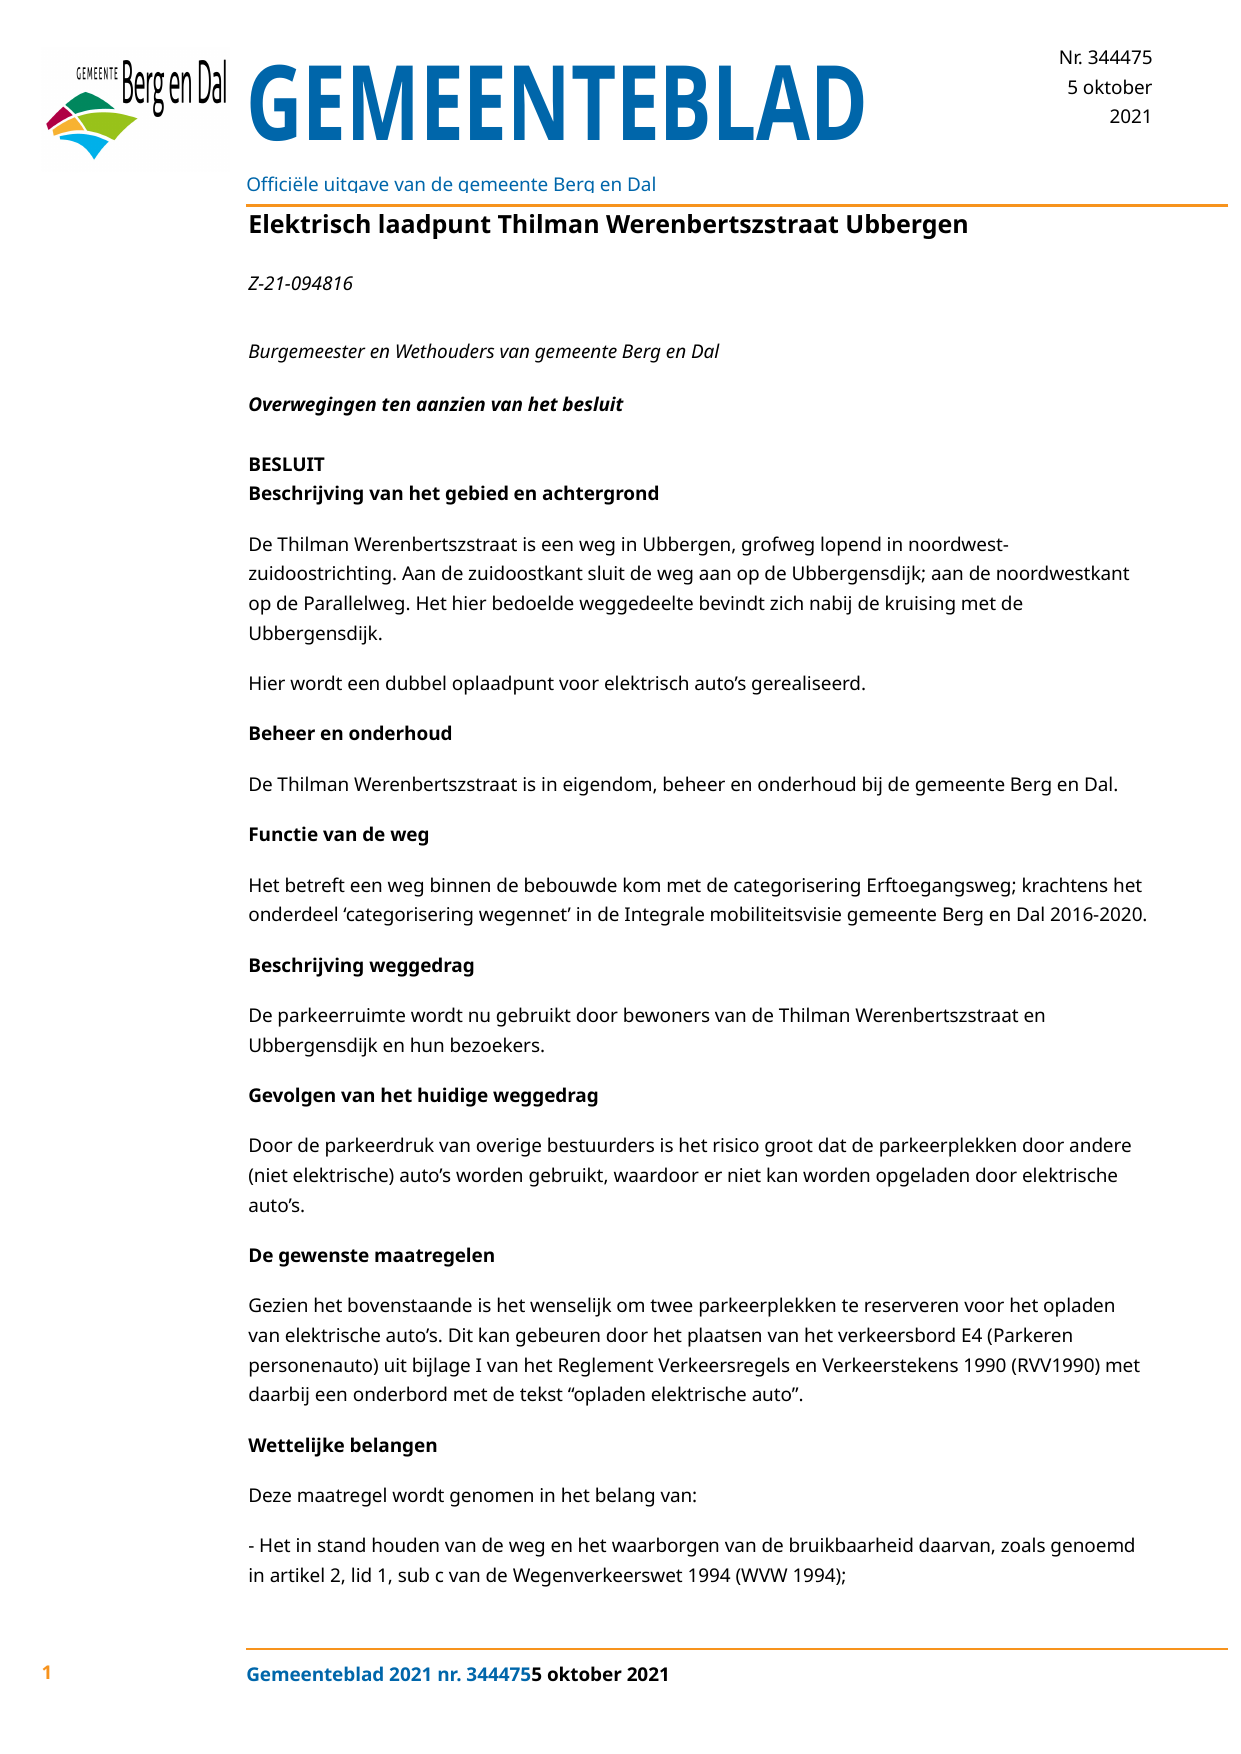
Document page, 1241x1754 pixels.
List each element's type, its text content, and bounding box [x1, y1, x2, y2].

text Functie van de weg [248, 821, 1152, 847]
text De parkeerruimte wordt nu gebruikt door bewoners van de Thilman Werenbertszstraat en Ubbergensdijk en hun bezoekers. [248, 1002, 1152, 1057]
text Elektrisch laadpunt Thilman Werenbertszstraat Ubbergen [248, 207, 1152, 241]
text BESLUIT [248, 451, 1152, 477]
text Burgemeester en Wethouders van gemeente Berg en Dal [248, 338, 1152, 364]
text Deze maatregel wordt genomen in het belang van: [248, 1482, 1152, 1508]
text Het betreft een weg binnen de bebouwde kom met de categorisering Erftoegangsweg; krachtens het onderdeel ‘categorisering wegennet’ in de Integrale mobiliteitsvisie gemeente Berg en Dal 2016-2020. [248, 872, 1152, 927]
text Gevolgen van het huidige weggedrag [248, 1082, 1152, 1108]
text Wettelijke belangen [248, 1432, 1152, 1457]
text Beschrijving van het gebied en achtergrond [248, 481, 1152, 506]
text De Thilman Werenbertszstraat is een weg in Ubbergen, grofweg lopend in noordwest-zuidoostrichting. Aan de zuidoostkant sluit de weg aan op de Ubbergensdijk; aan de noordwestkant op de Parallelweg. Het hier bedoelde weggedeelte bevindt zich nabij de kruising met de Ubbergensdijk. [248, 531, 1152, 645]
text De Thilman Werenbertszstraat is in eigendom, beheer en onderhoud bij de gemeente Berg en Dal. [248, 771, 1152, 797]
text Door de parkeerdruk van overige bestuurders is het risico groot dat de parkeerplekken door andere (niet elektrische) auto’s worden gebruikt, waardoor er niet kan worden opgeladen door elektrische auto’s. [248, 1133, 1152, 1217]
text De gewenste maatregelen [248, 1242, 1152, 1268]
picture [41, 47, 231, 172]
text Overwegingen ten aanzien van het besluit [248, 391, 1152, 417]
text - Het in stand houden van de weg en het waarborgen van de bruikbaarheid daarvan, zoals genoemd in artikel 2, lid 1, sub c van de Wegenverkeerswet 1994 (WVW 1994); [248, 1533, 1152, 1588]
text Z-21-094816 [248, 270, 1152, 296]
text Hier wordt een dubbel oplaadpunt voor elektrisch auto’s gerealiseerd. [248, 670, 1152, 696]
text Gezien het bovenstaande is het wenselijk om twee parkeerplekken te reserveren voor het opladen van elektrische auto’s. Dit kan gebeuren door het plaatsen van het verkeersbord E4 (Parkeren personenauto) uit bijlage I van het Reglement Verkeersregels en Verkeerstekens 1990 (RVV1990) met daarbij een onderbord met de tekst “opladen elektrische auto”. [248, 1293, 1152, 1407]
text Beschrijving weggedrag [248, 952, 1152, 977]
text Beheer en onderhoud [248, 721, 1152, 746]
